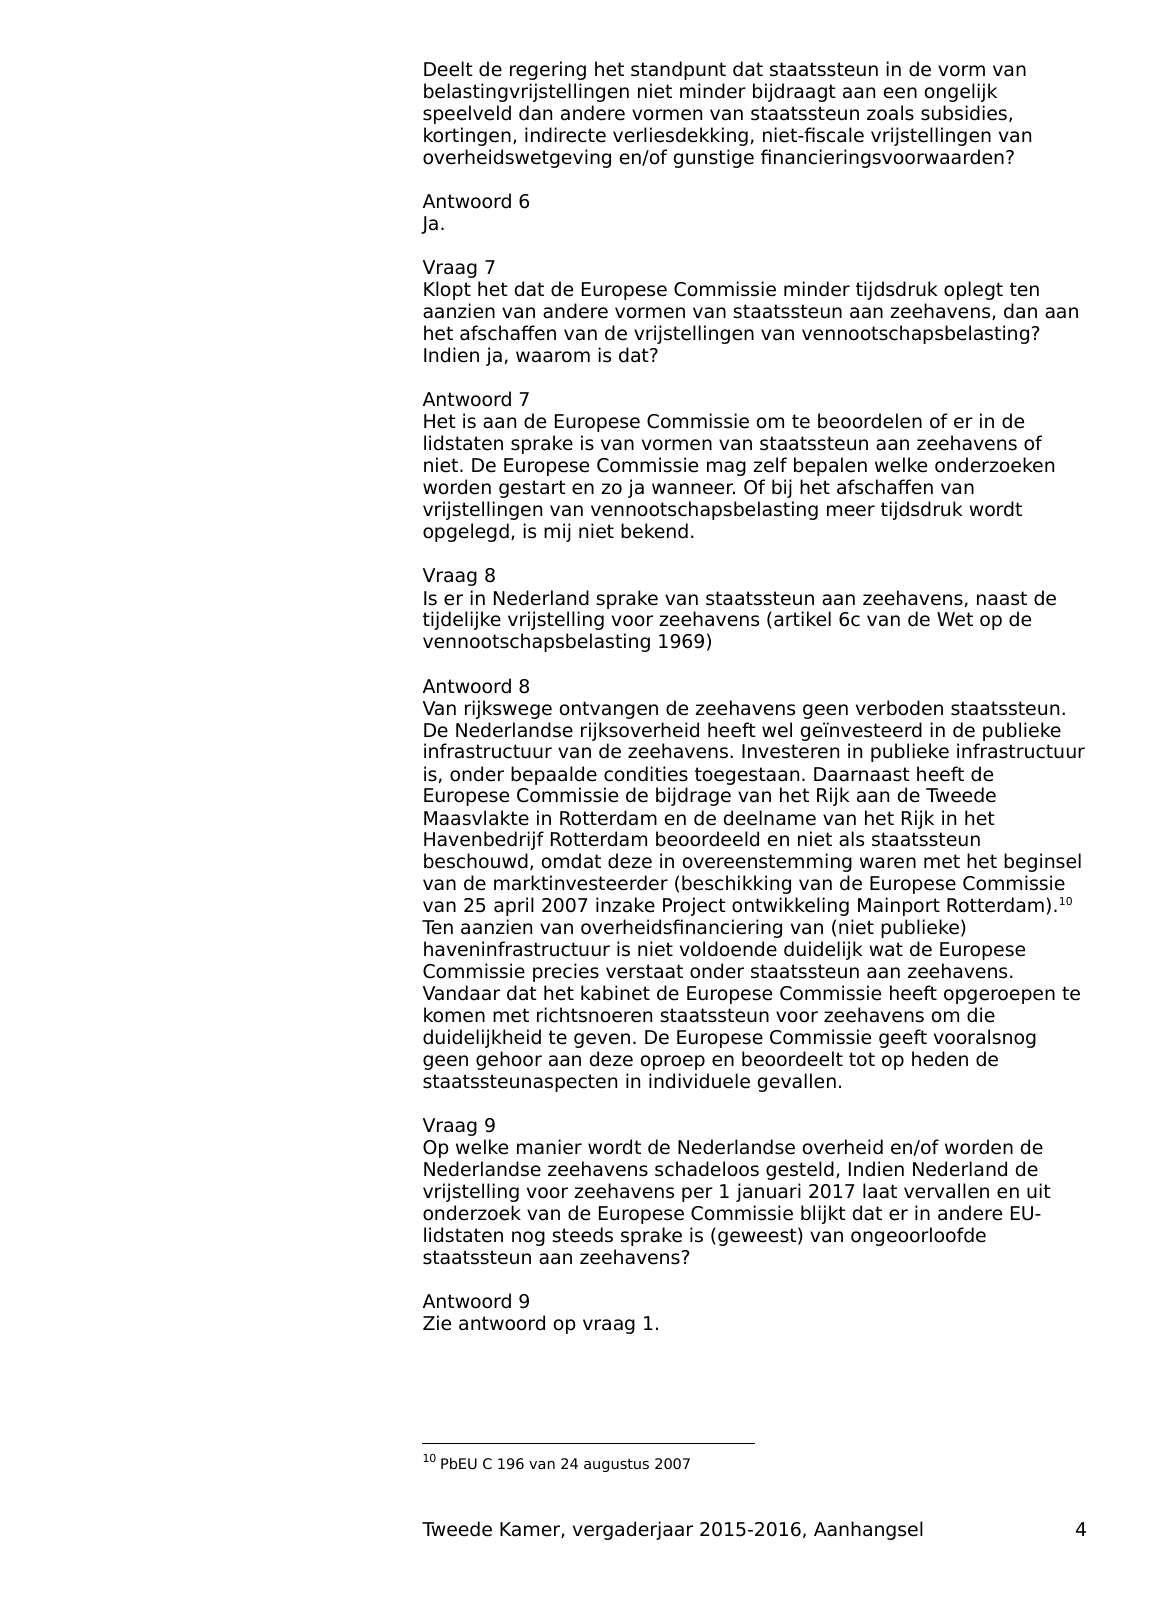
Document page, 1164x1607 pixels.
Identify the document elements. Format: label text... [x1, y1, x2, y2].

text Antwoord 7 [422, 389, 1087, 411]
text Vraag 9 [422, 1115, 1087, 1137]
text Zie antwoord op vraag 1. [422, 1313, 1087, 1335]
text Antwoord 8 [422, 676, 1087, 697]
text Vraag 7 [422, 257, 1087, 279]
text Antwoord 6 [422, 191, 1087, 213]
text PbEU C 196 van 24 augustus 2007 [422, 1452, 1087, 1474]
text Ten aanzien van overheidsfinanciering van (niet publieke) haveninfrastructuur is niet voldoende duidelijk wat de Europese Commissie precies verstaat onder staatssteun aan zeehavens. Vandaar dat het kabinet de Europese Commissie heeft opgeroepen te komen met richtsnoeren staatssteun voor zeehavens om die duidelijkheid te geven. De Europese Commissie geeft vooralsnog geen gehoor aan deze oproep en beoordeelt tot op heden de staatssteunaspecten in individuele gevallen. [422, 917, 1087, 1093]
text Van rijkswege ontvangen de zeehavens geen verboden staatssteun. De Nederlandse rijksoverheid heeft wel geïnvesteerd in de publieke infrastructuur van de zeehavens. Investeren in publieke infrastructuur is, onder bepaalde condities toegestaan. Daarnaast heeft de Europese Commissie de bijdrage van het Rijk aan de Tweede Maasvlakte in Rotterdam en de deelname van het Rijk in het Havenbedrijf Rotterdam beoordeeld en niet als staatssteun beschouwd, omdat deze in overeenstemming waren met het beginsel van de marktinvesteerder (beschikking van de Europese Commissie van 25 april 2007 inzake Project ontwikkeling Mainport Rotterdam). [422, 697, 1087, 917]
text Is er in Nederland sprake van staatssteun aan zeehavens, naast de tijdelijke vrijstelling voor zeehavens (artikel 6c van de Wet op de vennootschapsbelasting 1969) [422, 587, 1087, 653]
text Klopt het dat de Europese Commissie minder tijdsdruk oplegt ten aanzien van andere vormen van staatssteun aan zeehavens, dan aan het afschaffen van de vrijstellingen van vennootschapsbelasting? Indien ja, waarom is dat? [422, 279, 1087, 367]
text Vraag 8 [422, 565, 1087, 587]
text Deelt de regering het standpunt dat staatssteun in de vorm van belastingvrijstellingen niet minder bijdraagt aan een ongelijk speelveld dan andere vormen van staatssteun zoals subsidies, kortingen, indirecte verliesdekking, niet-fiscale vrijstellingen van [422, 59, 1087, 147]
text overheidswetgeving en/of gunstige financieringsvoorwaarden? [422, 147, 1087, 169]
text Antwoord 9 [422, 1291, 1087, 1313]
text Het is aan de Europese Commissie om te beoordelen of er in de lidstaten sprake is van vormen van staatssteun aan zeehavens of niet. De Europese Commissie mag zelf bepalen welke onderzoeken worden gestart en zo ja wanneer. Of bij het afschaffen van vrijstellingen van vennootschapsbelasting meer tijdsdruk wordt opgelegd, is mij niet bekend. [422, 411, 1087, 543]
text Ja. [422, 213, 1087, 235]
text Op welke manier wordt de Nederlandse overheid en/of worden de Nederlandse zeehavens schadeloos gesteld, Indien Nederland de vrijstelling voor zeehavens per 1 januari 2017 laat vervallen en uit onderzoek van de Europese Commissie blijkt dat er in andere EU-lidstaten nog steeds sprake is (geweest) van ongeoorloofde staatssteun aan zeehavens? [422, 1137, 1087, 1269]
